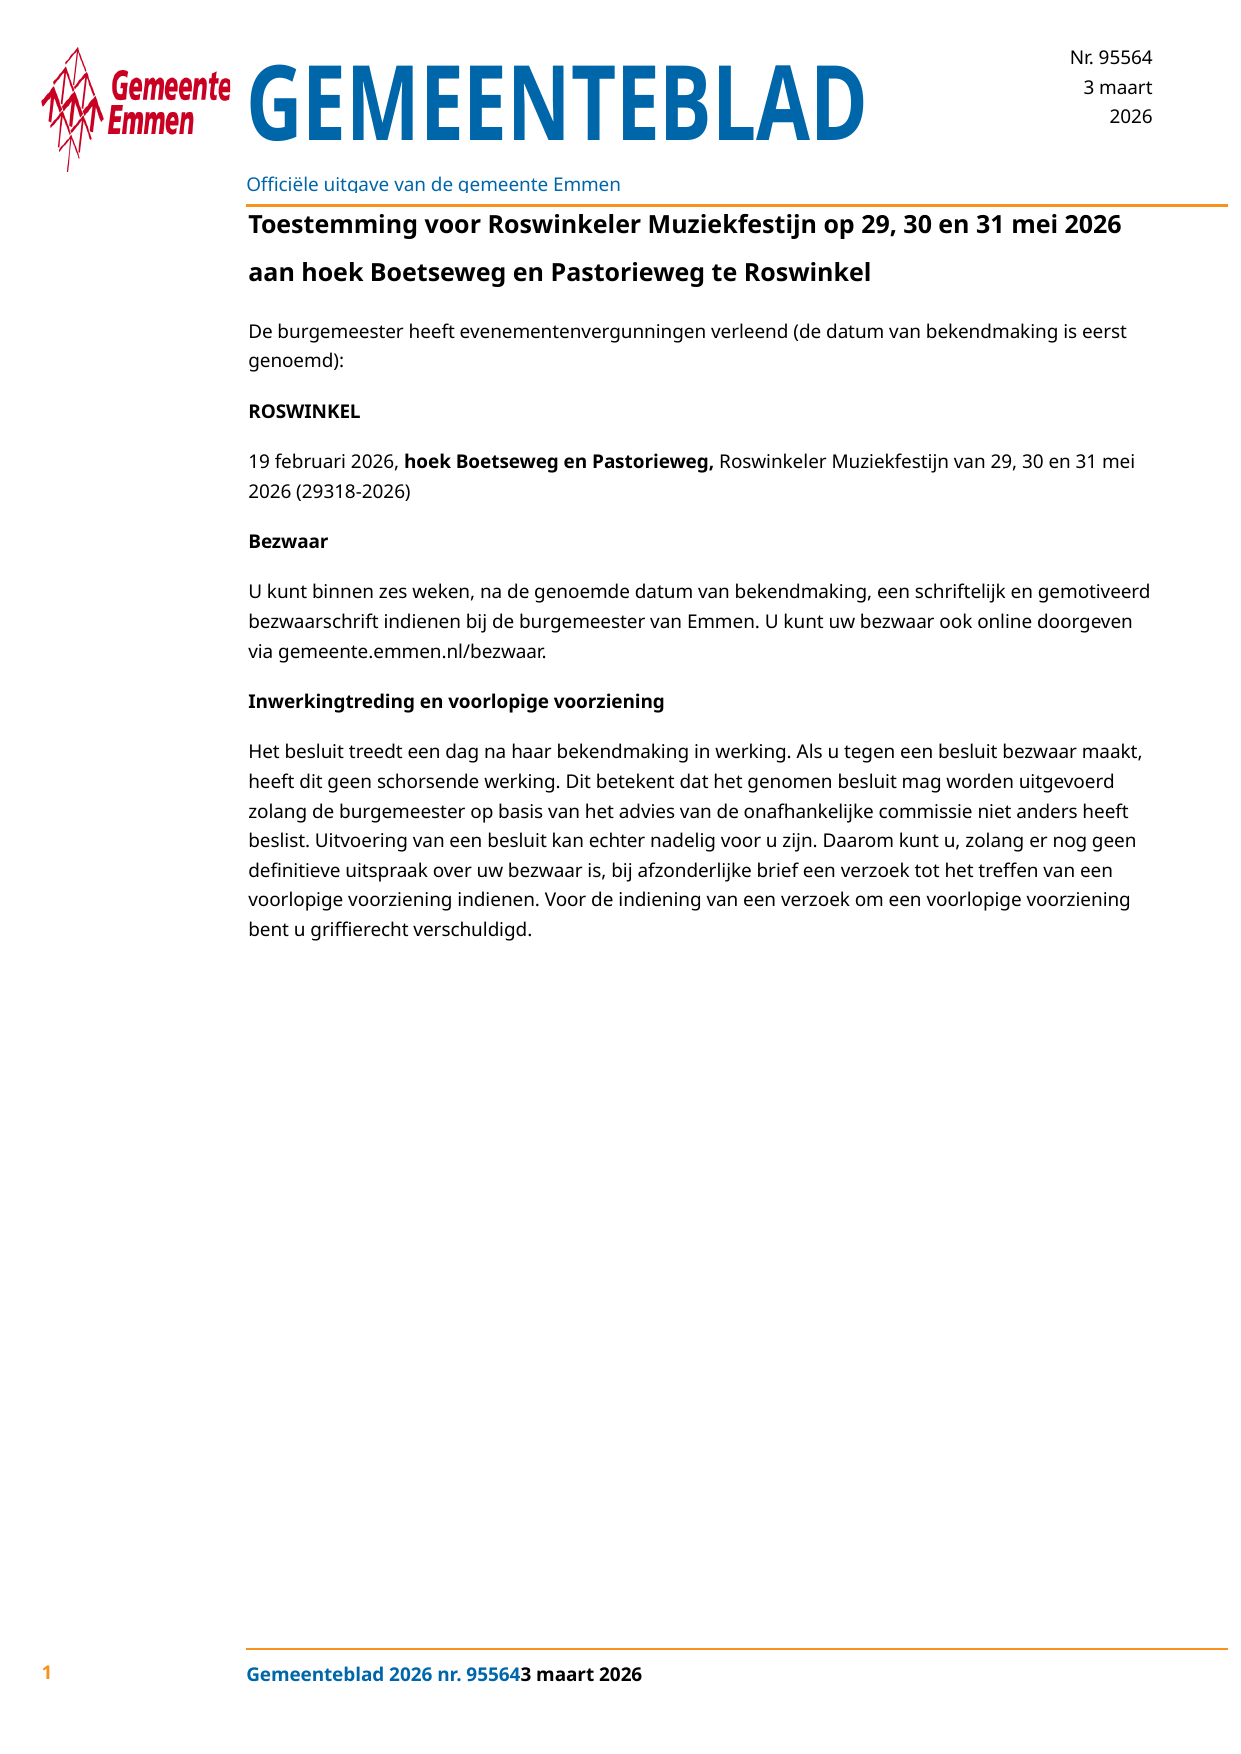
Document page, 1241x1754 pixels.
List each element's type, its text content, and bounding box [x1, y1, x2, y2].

text 19 februari 2026, hoek Boetseweg en Pastorieweg, Roswinkeler Muziekfestijn van 29, 30 en 31 mei 2026 (29318-2026) [248, 448, 1152, 504]
text U kunt binnen zes weken, na de genoemde datum van bekendmaking, een schriftelijk en gemotiveerd bezwaarschrift indienen bij de burgemeester van Emmen. U kunt uw bezwaar ook online doorgeven via gemeente.emmen.nl/bezwaar. [248, 579, 1152, 664]
picture [41, 47, 231, 172]
text Bezwaar [248, 528, 1152, 554]
text Het besluit treedt een dag na haar bekendmaking in werking. Als u tegen een besluit bezwaar maakt, heeft dit geen schorsende werking. Dit betekent dat het genomen besluit mag worden uitgevoerd zolang de burgemeester op basis van het advies van de onafhankelijke commissie niet anders heeft beslist. Uitvoering van een besluit kan echter nadelig voor u zijn. Daarom kunt u, zolang er nog geen definitieve uitspraak over uw bezwaar is, bij afzonderlijke brief een verzoek tot het treffen van een voorlopige voorziening indienen. Voor de indiening van een verzoek om een voorlopige voorziening bent u griffierecht verschuldigd. [248, 739, 1152, 942]
text De burgemeester heeft evenementenvergunningen verleend (de datum van bekendmaking is eerst genoemd): [248, 318, 1152, 373]
text Inwerkingtreding en voorlopige voorziening [248, 688, 1152, 714]
text ROSWINKEL [248, 398, 1152, 424]
text Toestemming voor Roswinkeler Muziekfestijn op 29, 30 en 31 mei 2026 aan hoek Boetseweg en Pastorieweg te Roswinkel [248, 207, 1152, 288]
